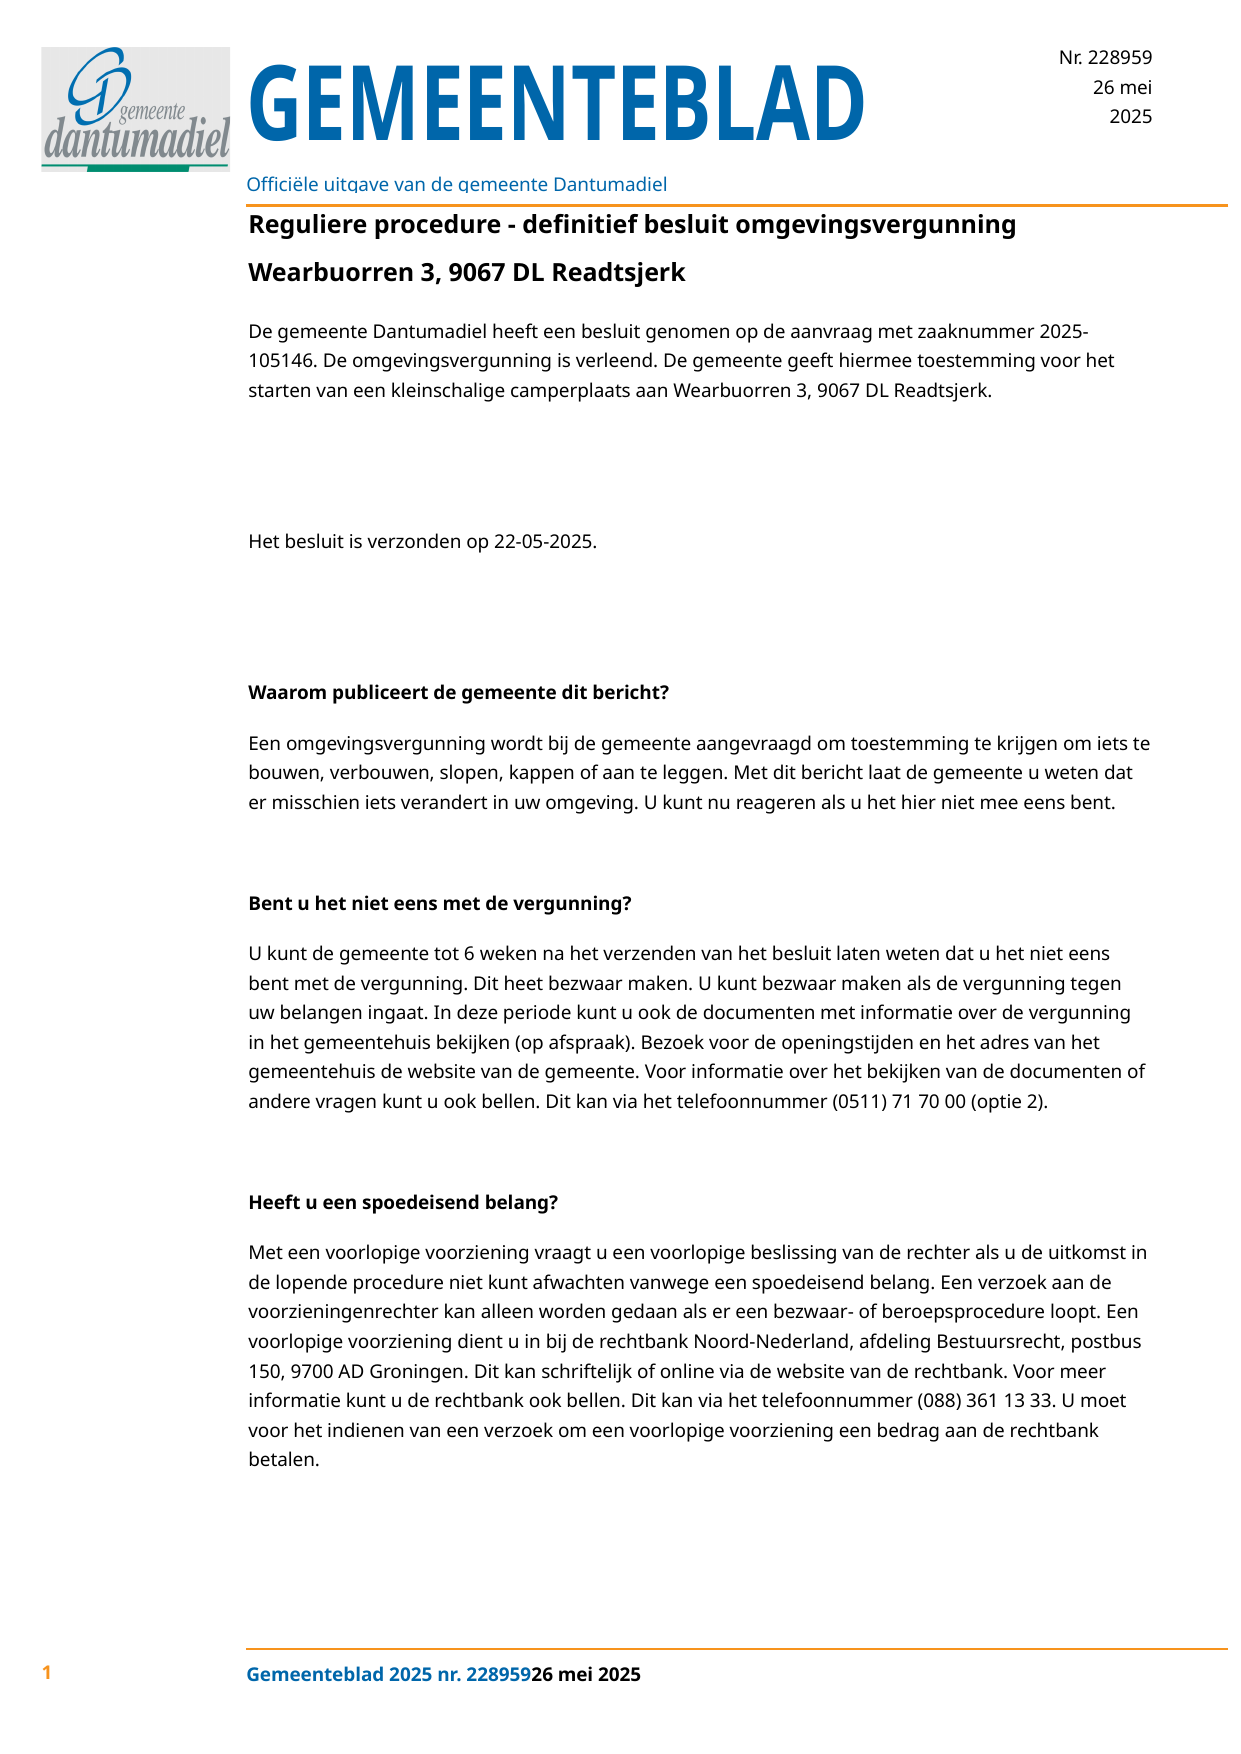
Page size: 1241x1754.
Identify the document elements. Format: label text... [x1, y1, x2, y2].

text Een omgevingsvergunning wordt bij de gemeente aangevraagd om toestemming te krijgen om iets te bouwen, verbouwen, slopen, kappen of aan te leggen. Met dit bericht laat de gemeente u weten dat er misschien iets verandert in uw omgeving. U kunt nu reageren als u het hier niet mee eens bent. [248, 730, 1152, 815]
text Heeft u een spoedeisend belang? [248, 1189, 1152, 1215]
text U kunt de gemeente tot 6 weken na het verzenden van het besluit laten weten dat u het niet eens bent met de vergunning. Dit heet bezwaar maken. U kunt bezwaar maken als de vergunning tegen uw belangen ingaat. In deze periode kunt u ook de documenten met informatie over de vergunning in het gemeentehuis bekijken (op afspraak). Bezoek voor de openingstijden en het adres van het gemeentehuis de website van de gemeente. Voor informatie over het bekijken van de documenten of andere vragen kunt u ook bellen. Dit kan via het telefoonnummer (0511) 71 70 00 (optie 2). [248, 940, 1152, 1114]
text Waarom publiceert de gemeente dit bericht? [248, 679, 1152, 705]
text Bent u het niet eens met de vergunning? [248, 890, 1152, 916]
text Het besluit is verzonden op 22-05-2025. [248, 528, 1152, 554]
text Met een voorlopige voorziening vraagt u een voorlopige beslissing van de rechter als u de uitkomst in de lopende procedure niet kunt afwachten vanwege een spoedeisend belang. Een verzoek aan de voorzieningenrechter kan alleen worden gedaan als er een bezwaar- of beroepsprocedure loopt. Een voorlopige voorziening dient u in bij de rechtbank Noord-Nederland, afdeling Bestuursrecht, postbus 150, 9700 AD Groningen. Dit kan schriftelijk of online via de website van de rechtbank. Voor meer informatie kunt u de rechtbank ook bellen. Dit kan via het telefoonnummer (088) 361 13 33. U moet voor het indienen van een verzoek om een voorlopige voorziening een bedrag aan de rechtbank betalen. [248, 1239, 1152, 1472]
text De gemeente Dantumadiel heeft een besluit genomen op de aanvraag met zaaknummer 2025-105146. De omgevingsvergunning is verleend. De gemeente geeft hiermee toestemming voor het starten van een kleinschalige camperplaats aan Wearbuorren 3, 9067 DL Readtsjerk. [248, 318, 1152, 403]
picture [41, 47, 231, 172]
text Reguliere procedure - definitief besluit omgevingsvergunning Wearbuorren 3, 9067 DL Readtsjerk [248, 207, 1152, 288]
